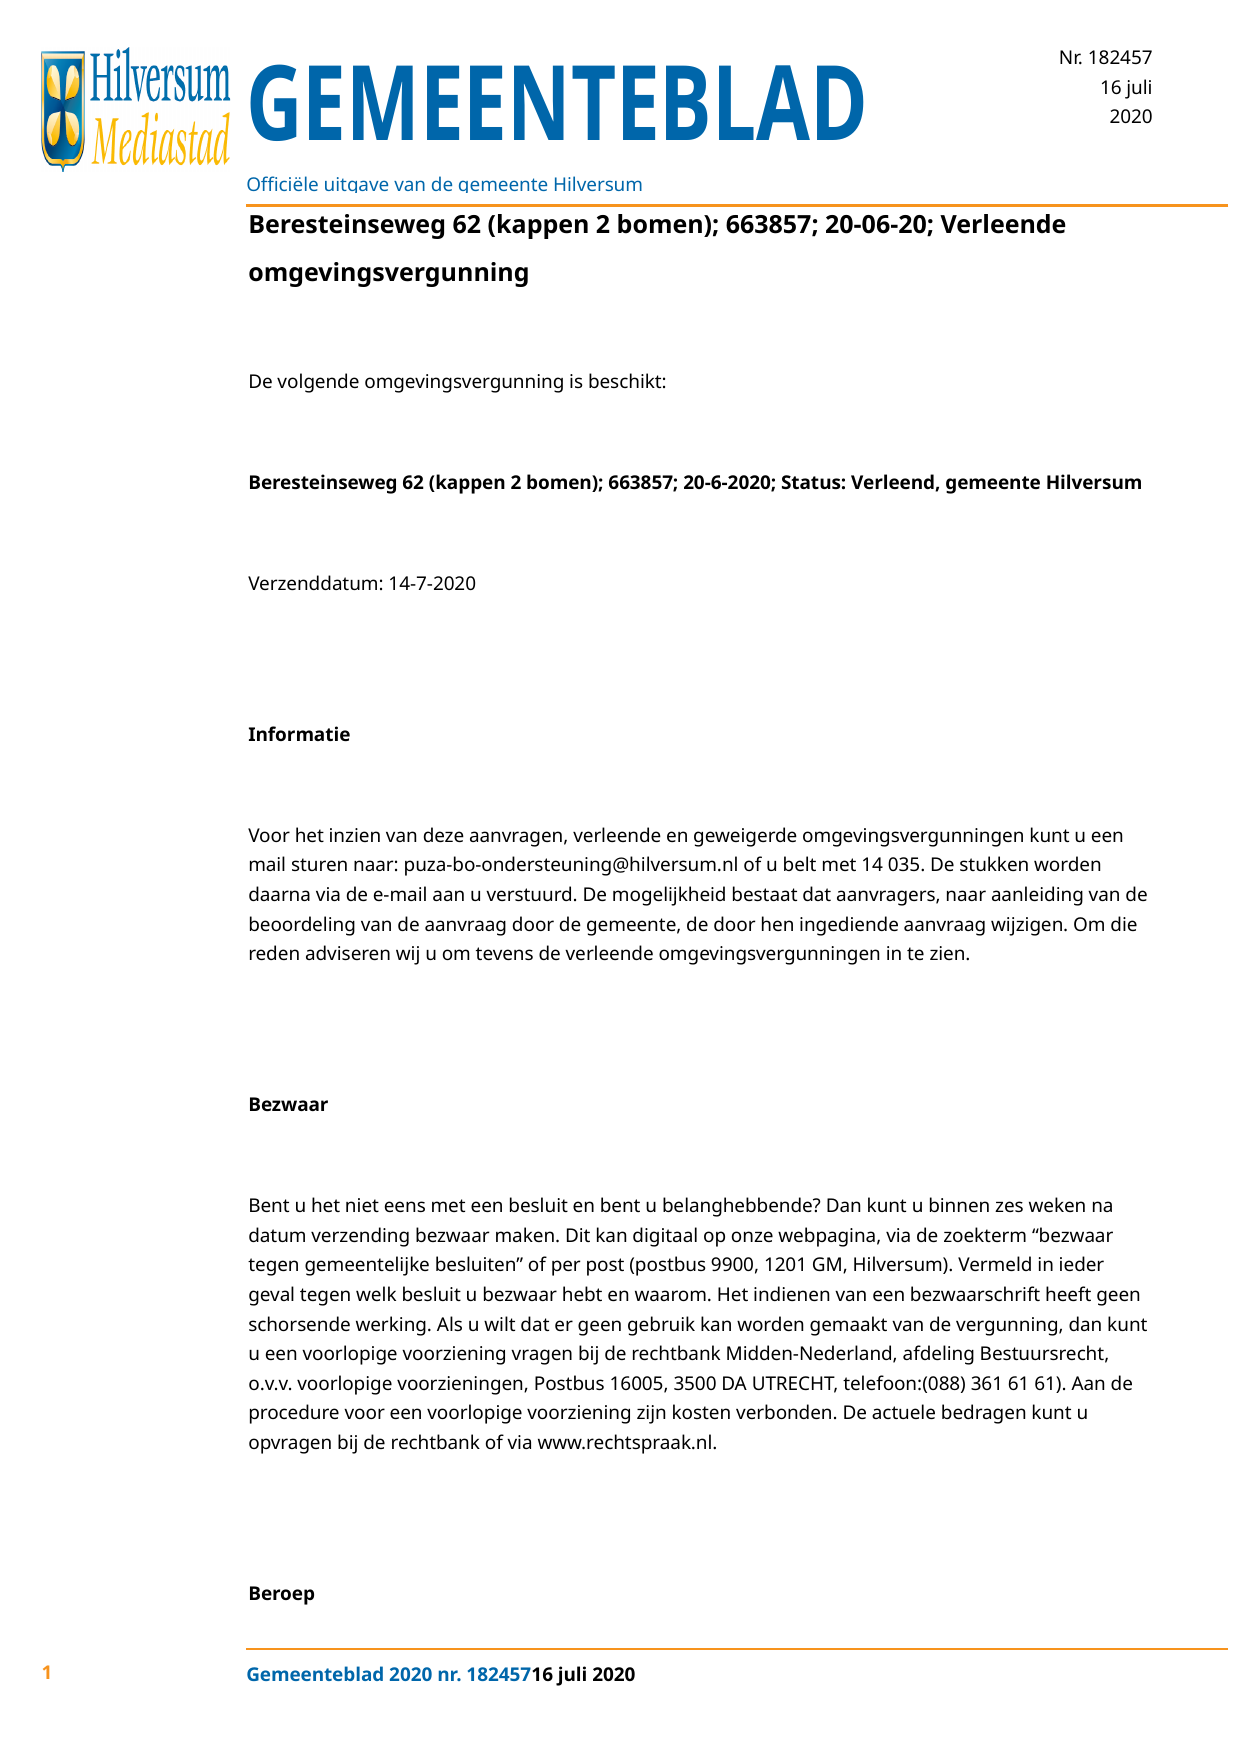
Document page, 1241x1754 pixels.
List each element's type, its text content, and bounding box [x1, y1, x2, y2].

text Informatie [248, 721, 1152, 747]
text Beresteinseweg 62 (kappen 2 bomen); 663857; 20-06-20; Verleende omgevingsvergunning [248, 207, 1152, 288]
text Beresteinseweg 62 (kappen 2 bomen); 663857; 20-6-2020; Status: Verleend, gemeente Hilversum [248, 469, 1152, 495]
text Beroep [248, 1580, 1152, 1606]
text Voor het inzien van deze aanvragen, verleende en geweigerde omgevingsvergunningen kunt u een mail sturen naar: puza-bo-ondersteuning@hilversum.nl of u belt met 14 035. De stukken worden daarna via de e-mail aan u verstuurd. De mogelijkheid bestaat dat aanvragers, naar aanleiding van de beoordeling van de aanvraag door de gemeente, de door hen ingediende aanvraag wijzigen. Om die reden adviseren wij u om tevens de verleende omgevingsvergunningen in te zien. [248, 822, 1152, 966]
text De volgende omgevingsvergunning is beschikt: [248, 368, 1152, 394]
text Verzenddatum: 14-7-2020 [248, 570, 1152, 596]
text Bent u het niet eens met een besluit en bent u belanghebbende? Dan kunt u binnen zes weken na datum verzending bezwaar maken. Dit kan digitaal op onze webpagina, via de zoekterm “bezwaar tegen gemeentelijke besluiten” of per post (postbus 9900, 1201 GM, Hilversum). Vermeld in ieder geval tegen welk besluit u bezwaar hebt en waarom. Het indienen van een bezwaarschrift heeft geen schorsende werking. Als u wilt dat er geen gebruik kan worden gemaakt van de vergunning, dan kunt u een voorlopige voorziening vragen bij de rechtbank Midden-Nederland, afdeling Bestuursrecht, o.v.v. voorlopige voorzieningen, Postbus 16005, 3500 DA UTRECHT, telefoon:(088) 361 61 61). Aan de procedure voor een voorlopige voorziening zijn kosten verbonden. De actuele bedragen kunt u opvragen bij de rechtbank of via www.rechtspraak.nl. [248, 1192, 1152, 1455]
text Bezwaar [248, 1092, 1152, 1117]
picture [41, 47, 231, 172]
